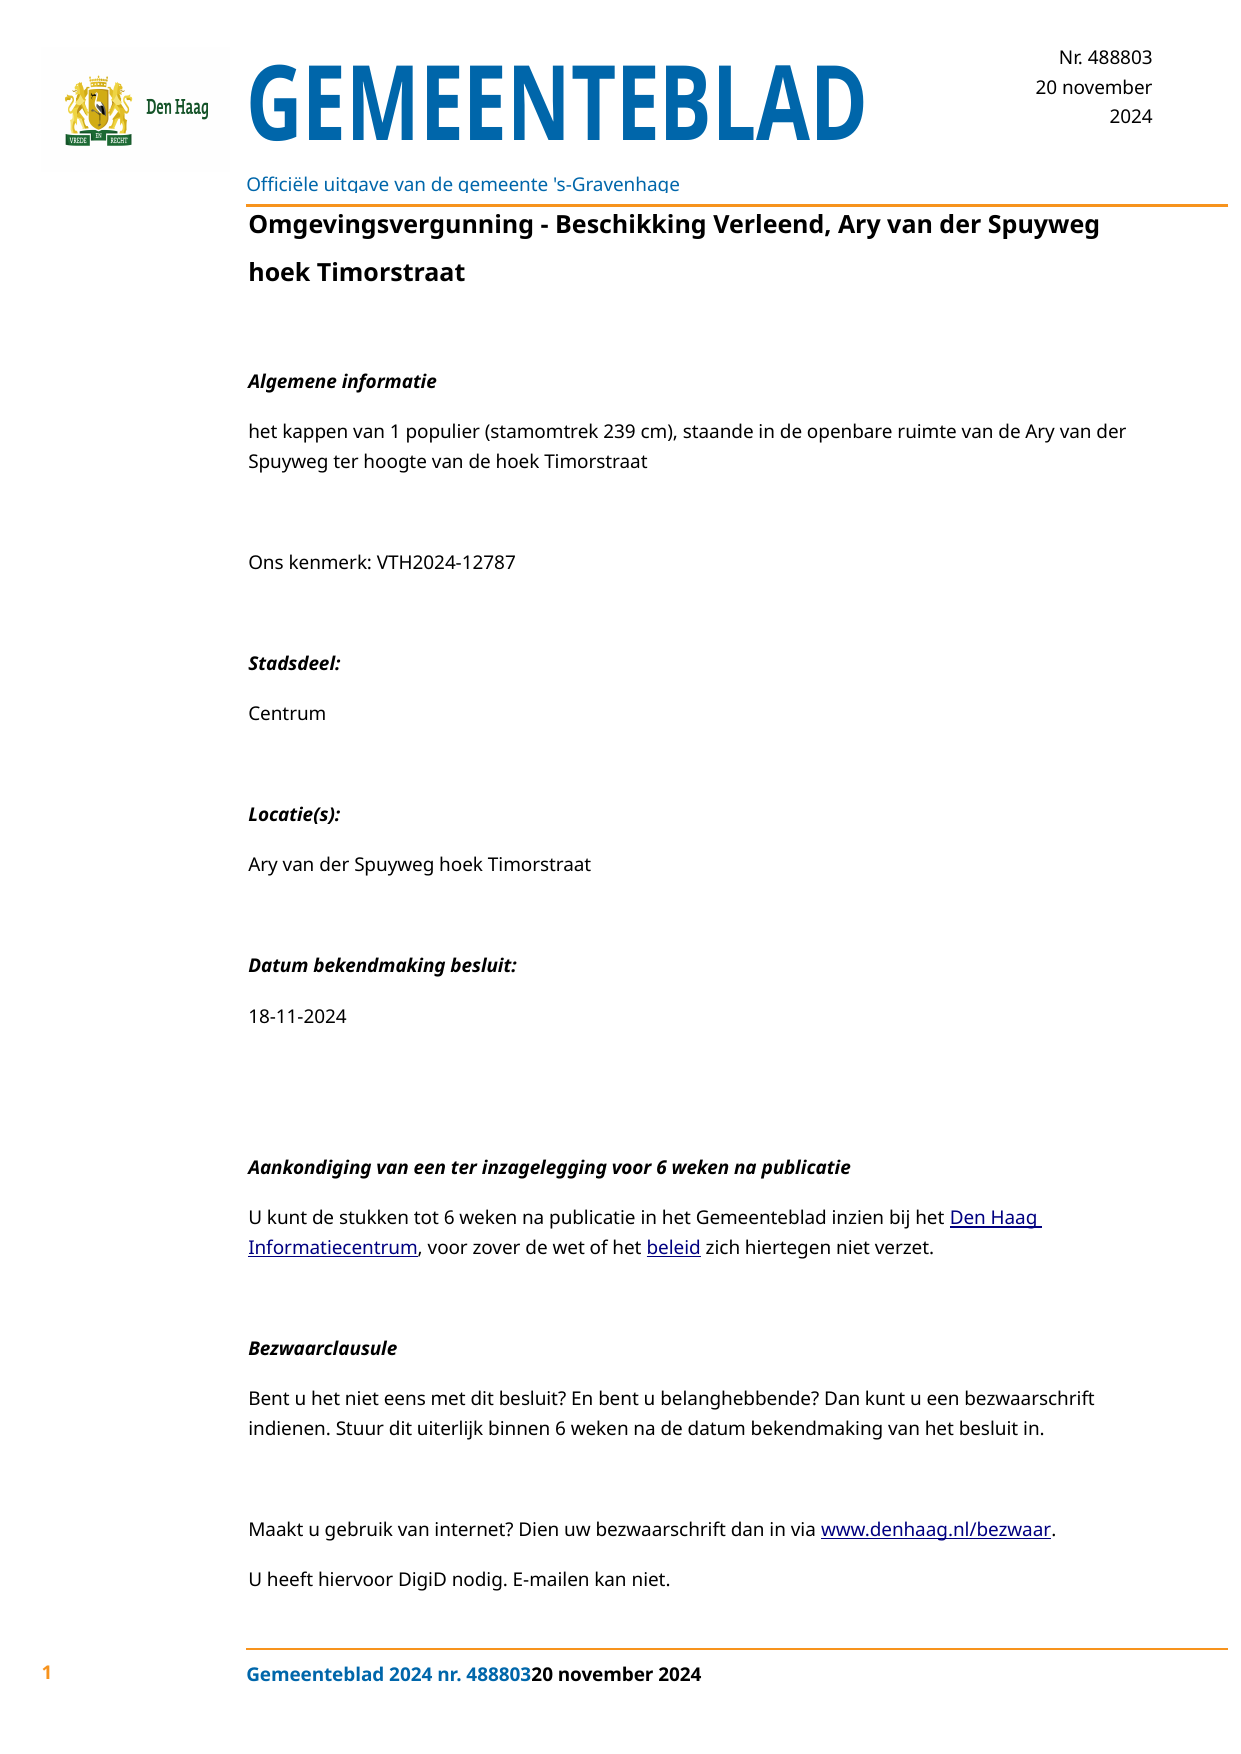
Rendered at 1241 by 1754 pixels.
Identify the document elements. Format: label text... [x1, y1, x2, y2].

text Bent u het niet eens met dit besluit? En bent u belanghebbende? Dan kunt u een bezwaarschrift indienen. Stuur dit uiterlijk binnen 6 weken na de datum bekendmaking van het besluit in. [248, 1385, 1152, 1441]
text Datum bekendmaking besluit: [248, 952, 1152, 978]
text Bezwaarclausule [248, 1335, 1152, 1361]
text Maakt u gebruik van internet? Dien uw bezwaarschrift dan in via www.denhaag.nl/bezwaar. [248, 1516, 1152, 1542]
text Omgevingsvergunning - Beschikking Verleend, Ary van der Spuyweg hoek Timorstraat [248, 207, 1152, 288]
text Ary van der Spuyweg hoek Timorstraat [248, 852, 1152, 877]
text Locatie(s): [248, 801, 1152, 827]
text U heeft hiervoor DigiD nodig. E-mailen kan niet. [248, 1566, 1152, 1592]
text Ons kenmerk: VTH2024-12787 [248, 549, 1152, 575]
text Aankondiging van een ter inzagelegging voor 6 weken na publicatie [248, 1154, 1152, 1180]
text U kunt de stukken tot 6 weken na publicatie in het Gemeenteblad inzien bij het Den Haag Informatiecentrum, voor zover de wet of het beleid zich hiertegen niet verzet. [248, 1204, 1152, 1260]
text Algemene informatie [248, 368, 1152, 394]
picture [41, 47, 231, 172]
text 18-11-2024 [248, 1003, 1152, 1029]
text het kappen van 1 populier (stamomtrek 239 cm), staande in de openbare ruimte van de Ary van der Spuyweg ter hoogte van de hoek Timorstraat [248, 419, 1152, 474]
text Stadsdeel: [248, 650, 1152, 676]
text Centrum [248, 700, 1152, 726]
